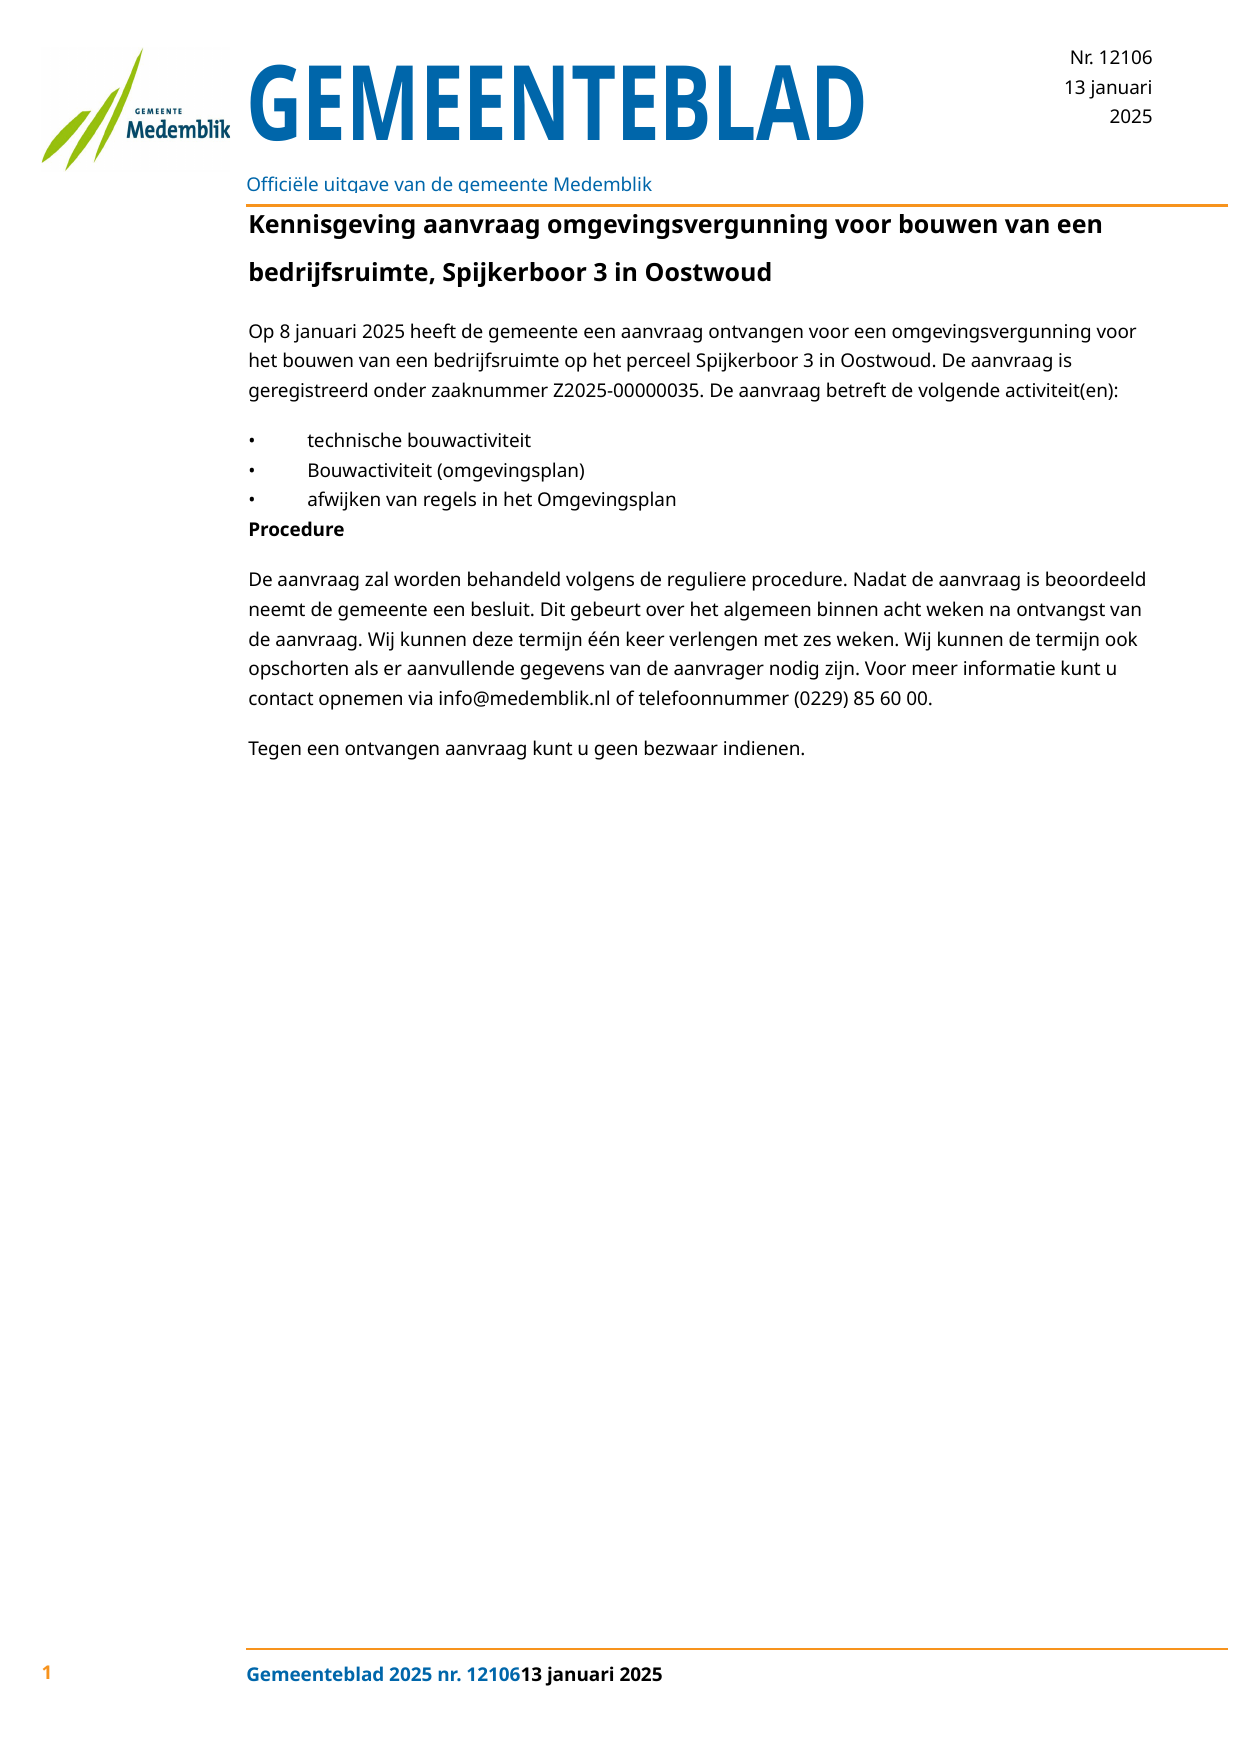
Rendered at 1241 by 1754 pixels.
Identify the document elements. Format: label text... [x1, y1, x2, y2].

text Kennisgeving aanvraag omgevingsvergunning voor bouwen van een bedrijfsruimte, Spijkerboor 3 in Oostwoud [248, 207, 1152, 288]
text Op 8 januari 2025 heeft de gemeente een aanvraag ontvangen voor een omgevingsvergunning voor het bouwen van een bedrijfsruimte op het perceel Spijkerboor 3 in Oostwoud. De aanvraag is geregistreerd onder zaaknummer Z2025-00000035. De aanvraag betreft de volgende activiteit(en): [248, 318, 1152, 403]
list Bouwactiviteit (omgevingsplan) [248, 457, 1152, 483]
text De aanvraag zal worden behandeld volgens de reguliere procedure. Nadat de aanvraag is beoordeeld neemt de gemeente een besluit. Dit gebeurt over het algemeen binnen acht weken na ontvangst van de aanvraag. Wij kunnen deze termijn één keer verlengen met zes weken. Wij kunnen de termijn ook opschorten als er aanvullende gegevens van de aanvrager nodig zijn. Voor meer informatie kunt u contact opnemen via info@medemblik.nl of telefoonnummer (0229) 85 60 00. [248, 567, 1152, 711]
list technische bouwactiviteit [248, 427, 1152, 453]
text Tegen een ontvangen aanvraag kunt u geen bezwaar indienen. [248, 735, 1152, 761]
list afwijken van regels in het Omgevingsplan [248, 487, 1152, 512]
text Procedure [248, 516, 1152, 542]
picture [41, 47, 231, 172]
